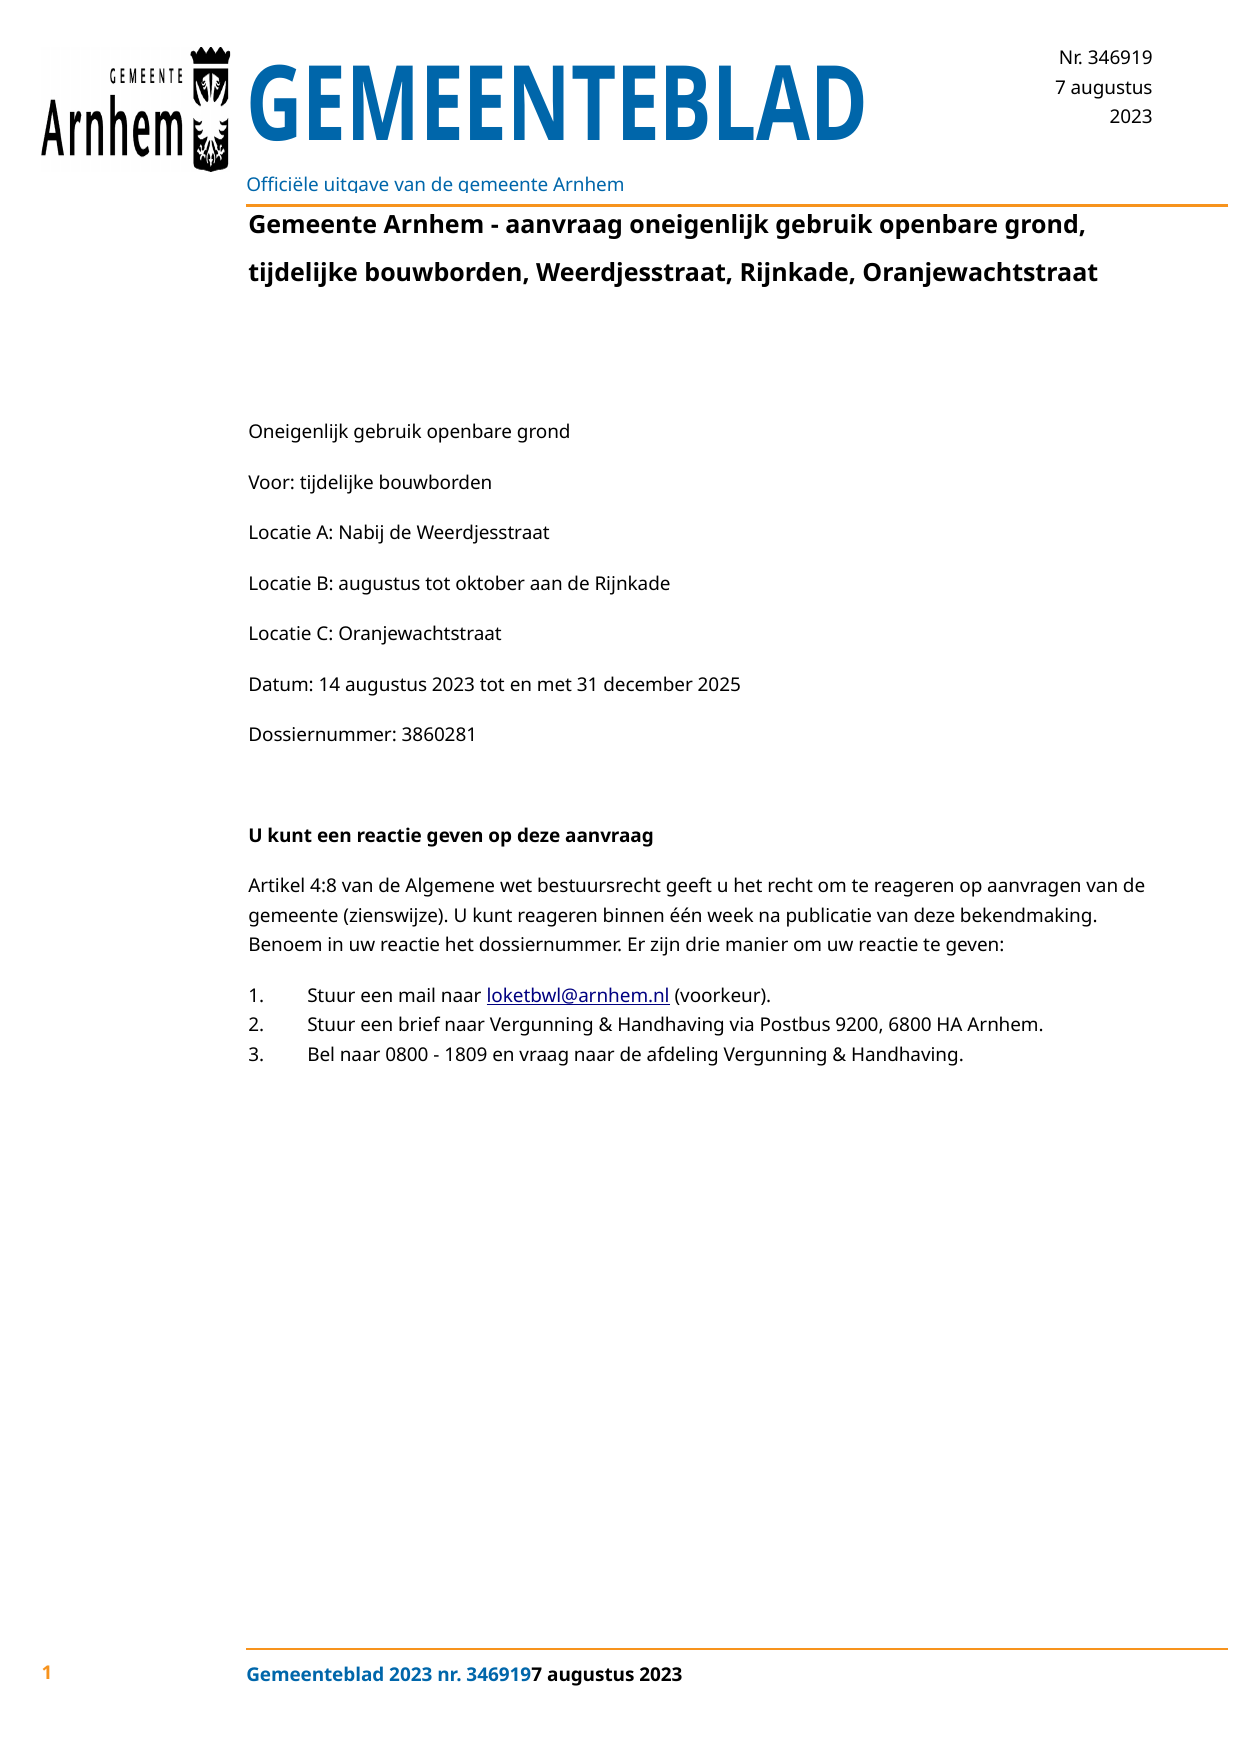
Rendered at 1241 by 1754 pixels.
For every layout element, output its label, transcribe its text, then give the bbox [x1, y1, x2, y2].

text Voor: tijdelijke bouwborden [248, 469, 1152, 495]
text Dossiernummer: 3860281 [248, 721, 1152, 747]
text U kunt een reactie geven op deze aanvraag [248, 822, 1152, 848]
text Locatie A: Nabij de Weerdjesstraat [248, 519, 1152, 545]
list Stuur een mail naar loketbwl@arnhem.nl (voorkeur). [248, 982, 1152, 1008]
text Locatie C: Oranjewachtstraat [248, 620, 1152, 646]
text Artikel 4:8 van de Algemene wet bestuursrecht geeft u het recht om te reageren op aanvragen van de gemeente (zienswijze). U kunt reageren binnen één week na publicatie van deze bekendmaking. Benoem in uw reactie het dossiernummer. Er zijn drie manier om uw reactie te geven: [248, 872, 1152, 957]
text Oneigenlijk gebruik openbare grond [248, 419, 1152, 444]
picture [41, 47, 231, 172]
text Locatie B: augustus tot oktober aan de Rijnkade [248, 570, 1152, 596]
text Datum: 14 augustus 2023 tot en met 31 december 2025 [248, 671, 1152, 697]
text Gemeente Arnhem - aanvraag oneigenlijk gebruik openbare grond, tijdelijke bouwborden, Weerdjesstraat, Rijnkade, Oranjewachtstraat [248, 207, 1152, 288]
list Bel naar 0800 - 1809 en vraag naar de afdeling Vergunning & Handhaving. [248, 1041, 1152, 1067]
list Stuur een brief naar Vergunning & Handhaving via Postbus 9200, 6800 HA Arnhem. [248, 1012, 1152, 1037]
